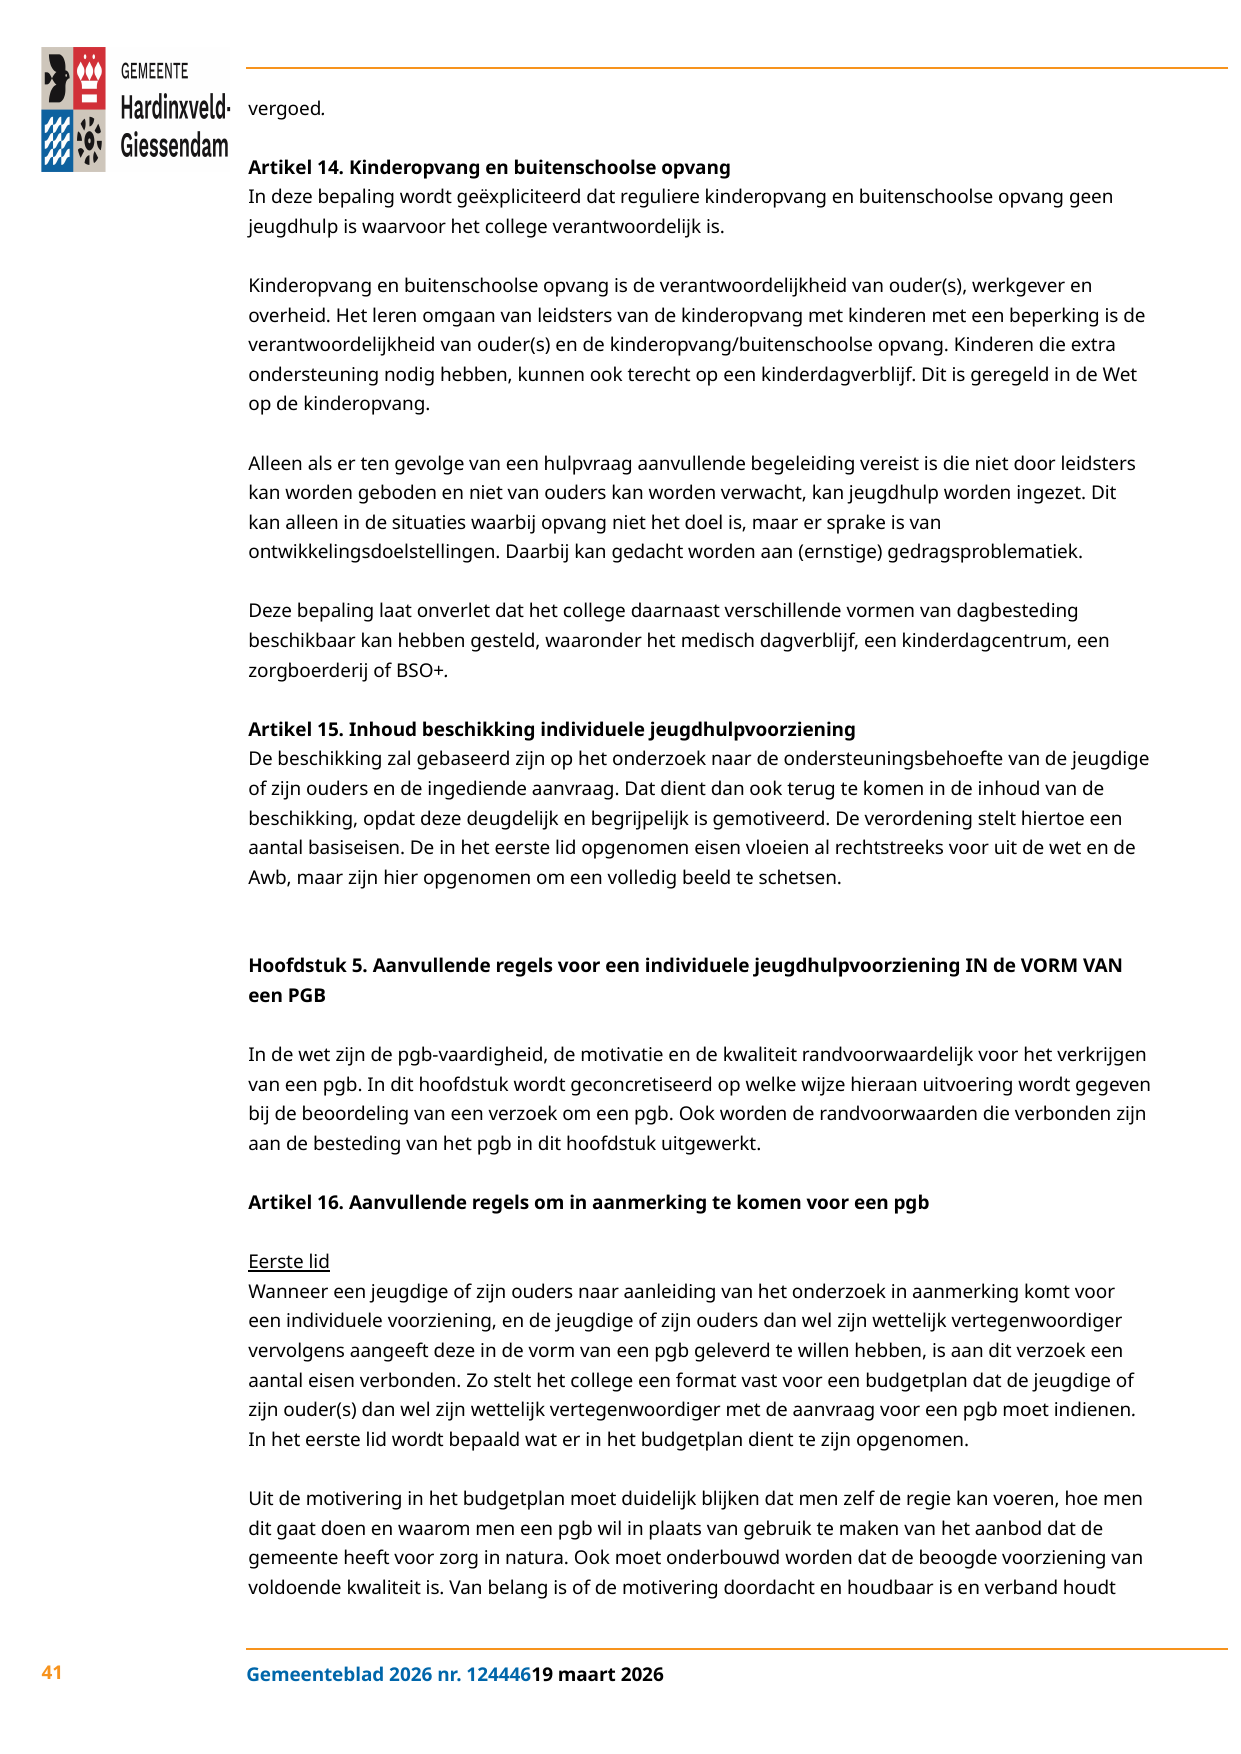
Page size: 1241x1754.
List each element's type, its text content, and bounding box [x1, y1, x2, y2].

text Deze bepaling laat onverlet dat het college daarnaast verschillende vormen van dagbesteding beschikbaar kan hebben gesteld, waaronder het medisch dagverblijf, een kinderdagcentrum, een zorgboerderij of BSO+. [248, 598, 1152, 683]
text Artikel 15. Inhoud beschikking individuele jeugdhulpvoorziening [248, 716, 1152, 742]
text Eerste lid [248, 1248, 1152, 1274]
text Artikel 14. Kinderopvang en buitenschoolse opvang [248, 154, 1152, 180]
text In deze bepaling wordt geëxpliciteerd dat reguliere kinderopvang en buitenschoolse opvang geen jeugdhulp is waarvoor het college verantwoordelijk is. [248, 183, 1152, 239]
text Hoofdstuk 5. Aanvullende regels voor een individuele jeugdhulpvoorziening IN de VORM VAN een PGB [248, 953, 1152, 1008]
text Kinderopvang en buitenschoolse opvang is de verantwoordelijkheid van ouder(s), werkgever en overheid. Het leren omgaan van leidsters van de kinderopvang met kinderen met een beperking is de verantwoordelijkheid van ouder(s) en de kinderopvang/buitenschoolse opvang. Kinderen die extra ondersteuning nodig hebben, kunnen ook terecht op een kinderdagverblijf. Dit is geregeld in de Wet op de kinderopvang. [248, 272, 1152, 416]
text Artikel 16. Aanvullende regels om in aanmerking te komen voor een pgb [248, 1189, 1152, 1215]
text Alleen als er ten gevolge van een hulpvraag aanvullende begeleiding vereist is die niet door leidsters kan worden geboden en niet van ouders kan worden verwacht, kan jeugdhulp worden ingezet. Dit kan alleen in de situaties waarbij opvang niet het doel is, maar er sprake is van ontwikkelingsdoelstellingen. Daarbij kan gedacht worden aan (ernstige) gedragsproblematiek. [248, 450, 1152, 564]
text De beschikking zal gebaseerd zijn op het onderzoek naar de ondersteuningsbehoefte van de jeugdige of zijn ouders en de ingediende aanvraag. Dat dient dan ook terug te komen in de inhoud van de beschikking, opdat deze deugdelijk en begrijpelijk is gemotiveerd. De verordening stelt hiertoe een aantal basiseisen. De in het eerste lid opgenomen eisen vloeien al rechtstreeks voor uit de wet en de Awb, maar zijn hier opgenomen om een volledig beeld te schetsen. [248, 746, 1152, 890]
picture [41, 47, 231, 172]
text In de wet zijn de pgb-vaardigheid, de motivatie en de kwaliteit randvoorwaardelijk voor het verkrijgen van een pgb. In dit hoofdstuk wordt geconcretiseerd op welke wijze hieraan uitvoering wordt gegeven bij de beoordeling van een verzoek om een pgb. Ook worden de randvoorwaarden die verbonden zijn aan de besteding van het pgb in dit hoofdstuk uitgewerkt. [248, 1041, 1152, 1156]
text vergoed. [248, 95, 1152, 121]
text Wanneer een jeugdige of zijn ouders naar aanleiding van het onderzoek in aanmerking komt voor een individuele voorziening, en de jeugdige of zijn ouders dan wel zijn wettelijk vertegenwoordiger vervolgens aangeeft deze in de vorm van een pgb geleverd te willen hebben, is aan dit verzoek een aantal eisen verbonden. Zo stelt het college een format vast voor een budgetplan dat de jeugdige of zijn ouder(s) dan wel zijn wettelijk vertegenwoordiger met de aanvraag voor een pgb moet indienen. In het eerste lid wordt bepaald wat er in het budgetplan dient te zijn opgenomen. [248, 1278, 1152, 1452]
text Uit de motivering in het budgetplan moet duidelijk blijken dat men zelf de regie kan voeren, hoe men dit gaat doen en waarom men een pgb wil in plaats van gebruik te maken van het aanbod dat de gemeente heeft voor zorg in natura. Ook moet onderbouwd worden dat de beoogde voorziening van voldoende kwaliteit is. Van belang is of de motivering doordacht en houdbaar is en verband houdt [248, 1485, 1152, 1600]
